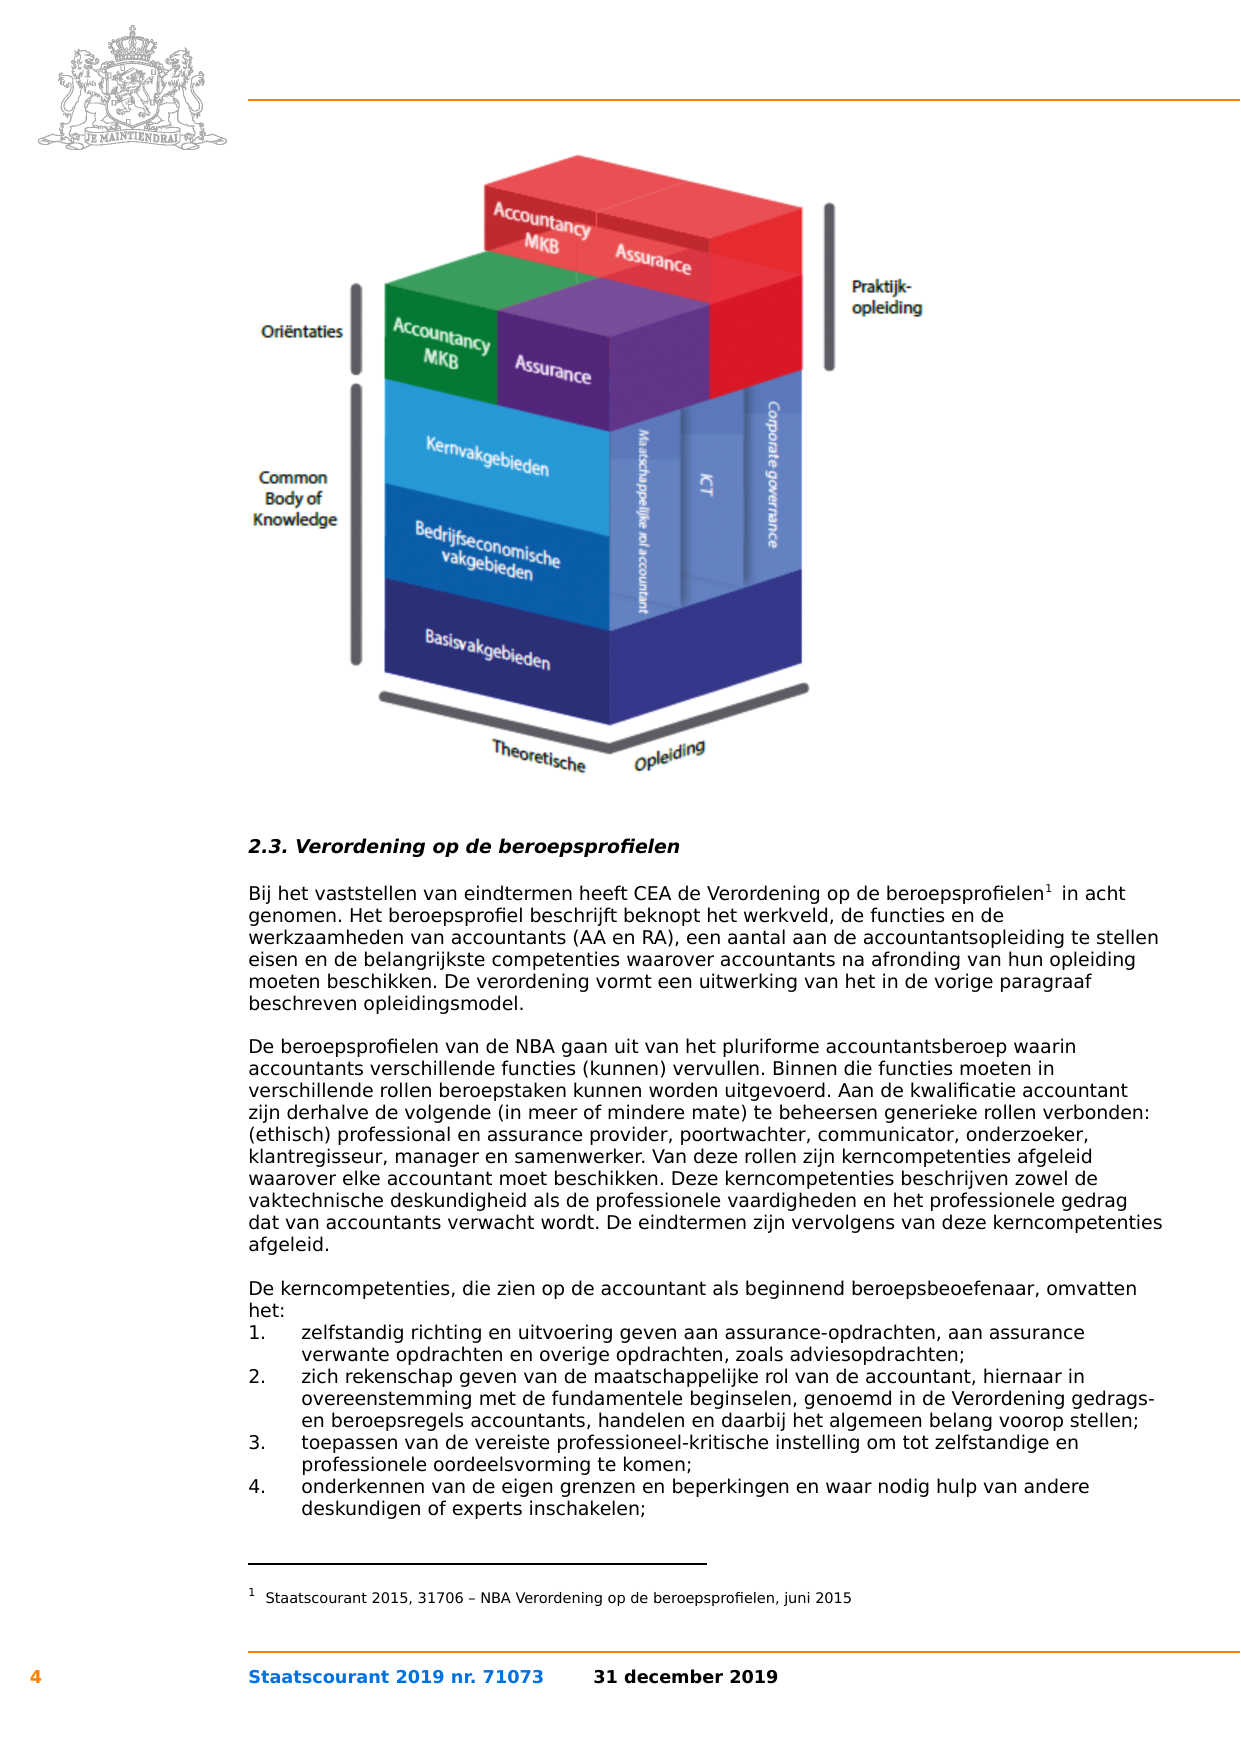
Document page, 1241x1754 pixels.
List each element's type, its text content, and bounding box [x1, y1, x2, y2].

text 3. toepassen van de vereiste professioneel-kritische instelling om tot zelfstandige en professionele oordeelsvorming te komen; [248, 1432, 1163, 1476]
text 1. zelfstandig richting en uitvoering geven aan assurance-opdrachten, aan assurance verwante opdrachten en overige opdrachten, zoals adviesopdrachten; [248, 1322, 1163, 1366]
picture [248, 151, 928, 784]
subtitle 2.3. Verordening op de beroepsprofielen [248, 836, 1163, 858]
text De kerncompetenties, die zien op de accountant als beginnend beroepsbeoefenaar, omvatten het: [248, 1278, 1163, 1322]
text Staatscourant 2015, 31706 – NBA Verordening op de beroepsprofielen, juni 2015 [248, 1586, 1163, 1608]
text De beroepsprofielen van de NBA gaan uit van het pluriforme accountantsberoep waarin accountants verschillende functies (kunnen) vervullen. Binnen die functies moeten in verschillende rollen beroepstaken kunnen worden uitgevoerd. Aan de kwalificatie accountant zijn derhalve de volgende (in meer of mindere mate) te beheersen generieke rollen verbonden: (ethisch) professional en assurance provider, poortwachter, communicator, onderzoeker, klantregisseur, manager en samenwerker. Van deze rollen zijn kerncompetenties afgeleid waarover elke accountant moet beschikken. Deze kerncompetenties beschrijven zowel de vaktechnische deskundigheid als de professionele vaardigheden en het professionele gedrag dat van accountants verwacht wordt. De eindtermen zijn vervolgens van deze kerncompetenties afgeleid. [248, 1036, 1163, 1256]
text 4. onderkennen van de eigen grenzen en beperkingen en waar nodig hulp van andere deskundigen of experts inschakelen; [248, 1476, 1163, 1520]
text Bij het vaststellen van eindtermen heeft CEA de Verordening op de beroepsprofielen in acht genomen. Het beroepsprofiel beschrijft beknopt het werkveld, de functies en de werkzaamheden van accountants (AA en RA), een aantal aan de accountantsopleiding te stellen eisen en de belangrijkste competenties waarover accountants na afronding van hun opleiding moeten beschikken. De verordening vormt een uitwerking van het in de vorige paragraaf beschreven opleidingsmodel. [248, 883, 1163, 1014]
picture [38, 25, 227, 150]
text 2. zich rekenschap geven van de maatschappelijke rol van de accountant, hiernaar in overeenstemming met de fundamentele beginselen, genoemd in de Verordening gedrags- en beroepsregels accountants, handelen en daarbij het algemeen belang voorop stellen; [248, 1366, 1163, 1432]
